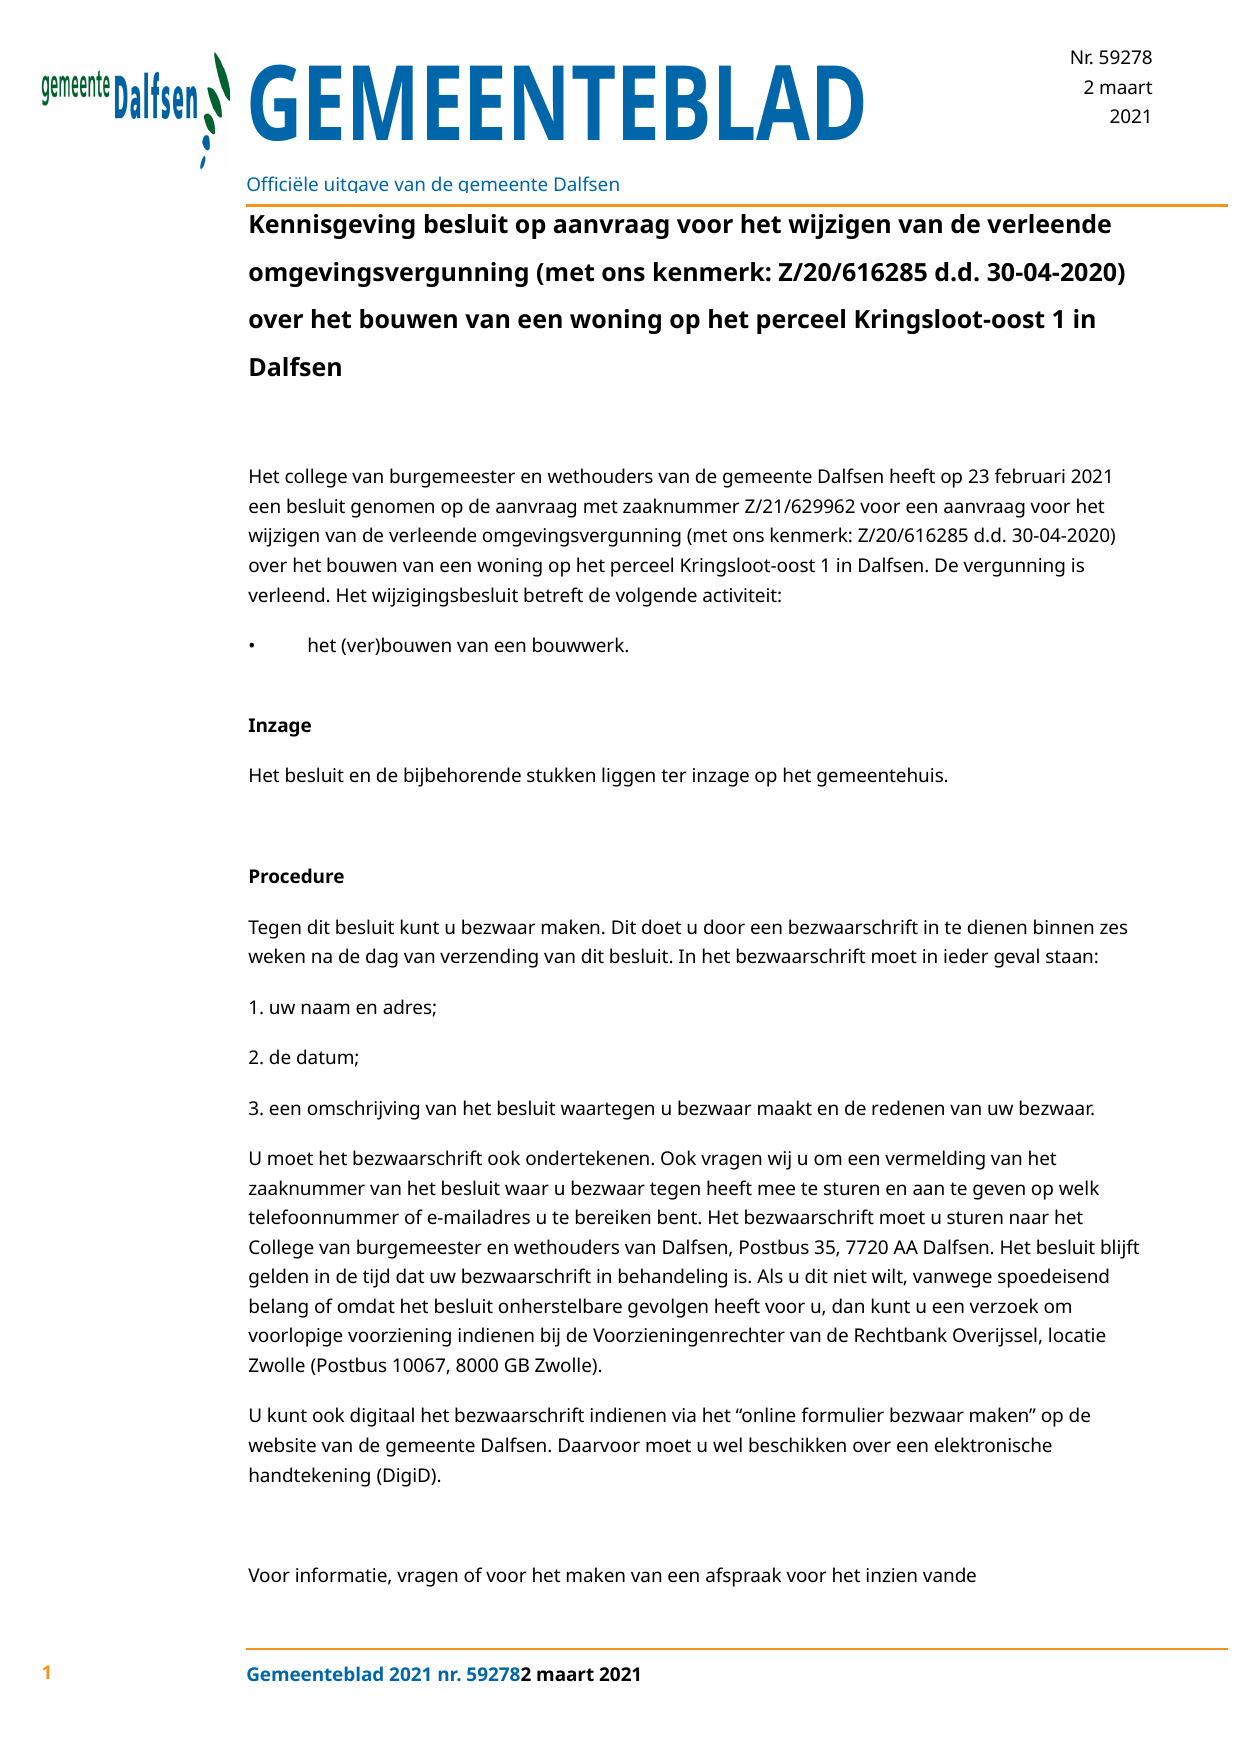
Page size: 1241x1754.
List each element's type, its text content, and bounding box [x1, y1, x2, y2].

picture [41, 47, 231, 172]
text Tegen dit besluit kunt u bezwaar maken. Dit doet u door een bezwaarschrift in te dienen binnen zes weken na de dag van verzending van dit besluit. In het bezwaarschrift moet in ieder geval staan: [248, 914, 1152, 969]
text Het college van burgemeester en wethouders van de gemeente Dalfsen heeft op 23 februari 2021 een besluit genomen op de aanvraag met zaaknummer Z/21/629962 voor een aanvraag voor het wijzigen van de verleende omgevingsvergunning (met ons kenmerk: Z/20/616285 d.d. 30-04-2020) over het bouwen van een woning op het perceel Kringsloot-oost 1 in Dalfsen. De vergunning is verleend. Het wijzigingsbesluit betreft de volgende activiteit: [248, 463, 1152, 608]
text U kunt ook digitaal het bezwaarschrift indienen via het “online formulier bezwaar maken” op de website van de gemeente Dalfsen. Daarvoor moet u wel beschikken over een elektronische handtekening (DigiD). [248, 1403, 1152, 1488]
text Procedure [248, 863, 1152, 889]
text Kennisgeving besluit op aanvraag voor het wijzigen van de verleende omgevingsvergunning (met ons kenmerk: Z/20/616285 d.d. 30-04-2020) over het bouwen van een woning op het perceel Kringsloot-oost 1 in Dalfsen [248, 207, 1152, 384]
text U moet het bezwaarschrift ook ondertekenen. Ook vragen wij u om een vermelding van het zaaknummer van het besluit waar u bezwaar tegen heeft mee te sturen en aan te geven op welk telefoonnummer of e-mailadres u te bereiken bent. Het bezwaarschrift moet u sturen naar het College van burgemeester en wethouders van Dalfsen, Postbus 35, 7720 AA Dalfsen. Het besluit blijft gelden in de tijd dat uw bezwaarschrift in behandeling is. Als u dit niet wilt, vanwege spoedeisend belang of omdat het besluit onherstelbare gevolgen heeft voor u, dan kunt u een verzoek om voorlopige voorziening indienen bij de Voorzieningenrechter van de Rechtbank Overijssel, locatie Zwolle (Postbus 10067, 8000 GB Zwolle). [248, 1145, 1152, 1378]
text Het besluit en de bijbehorende stukken liggen ter inzage op het gemeentehuis. [248, 763, 1152, 788]
list het (ver)bouwen van een bouwwerk. [248, 632, 1152, 658]
text Inzage [248, 712, 1152, 738]
text 2. de datum; [248, 1044, 1152, 1070]
text Voor informatie, vragen of voor het maken van een afspraak voor het inzien vande [248, 1563, 1152, 1588]
text 3. een omschrijving van het besluit waartegen u bezwaar maakt en de redenen van uw bezwaar. [248, 1095, 1152, 1121]
text 1. uw naam en adres; [248, 994, 1152, 1020]
